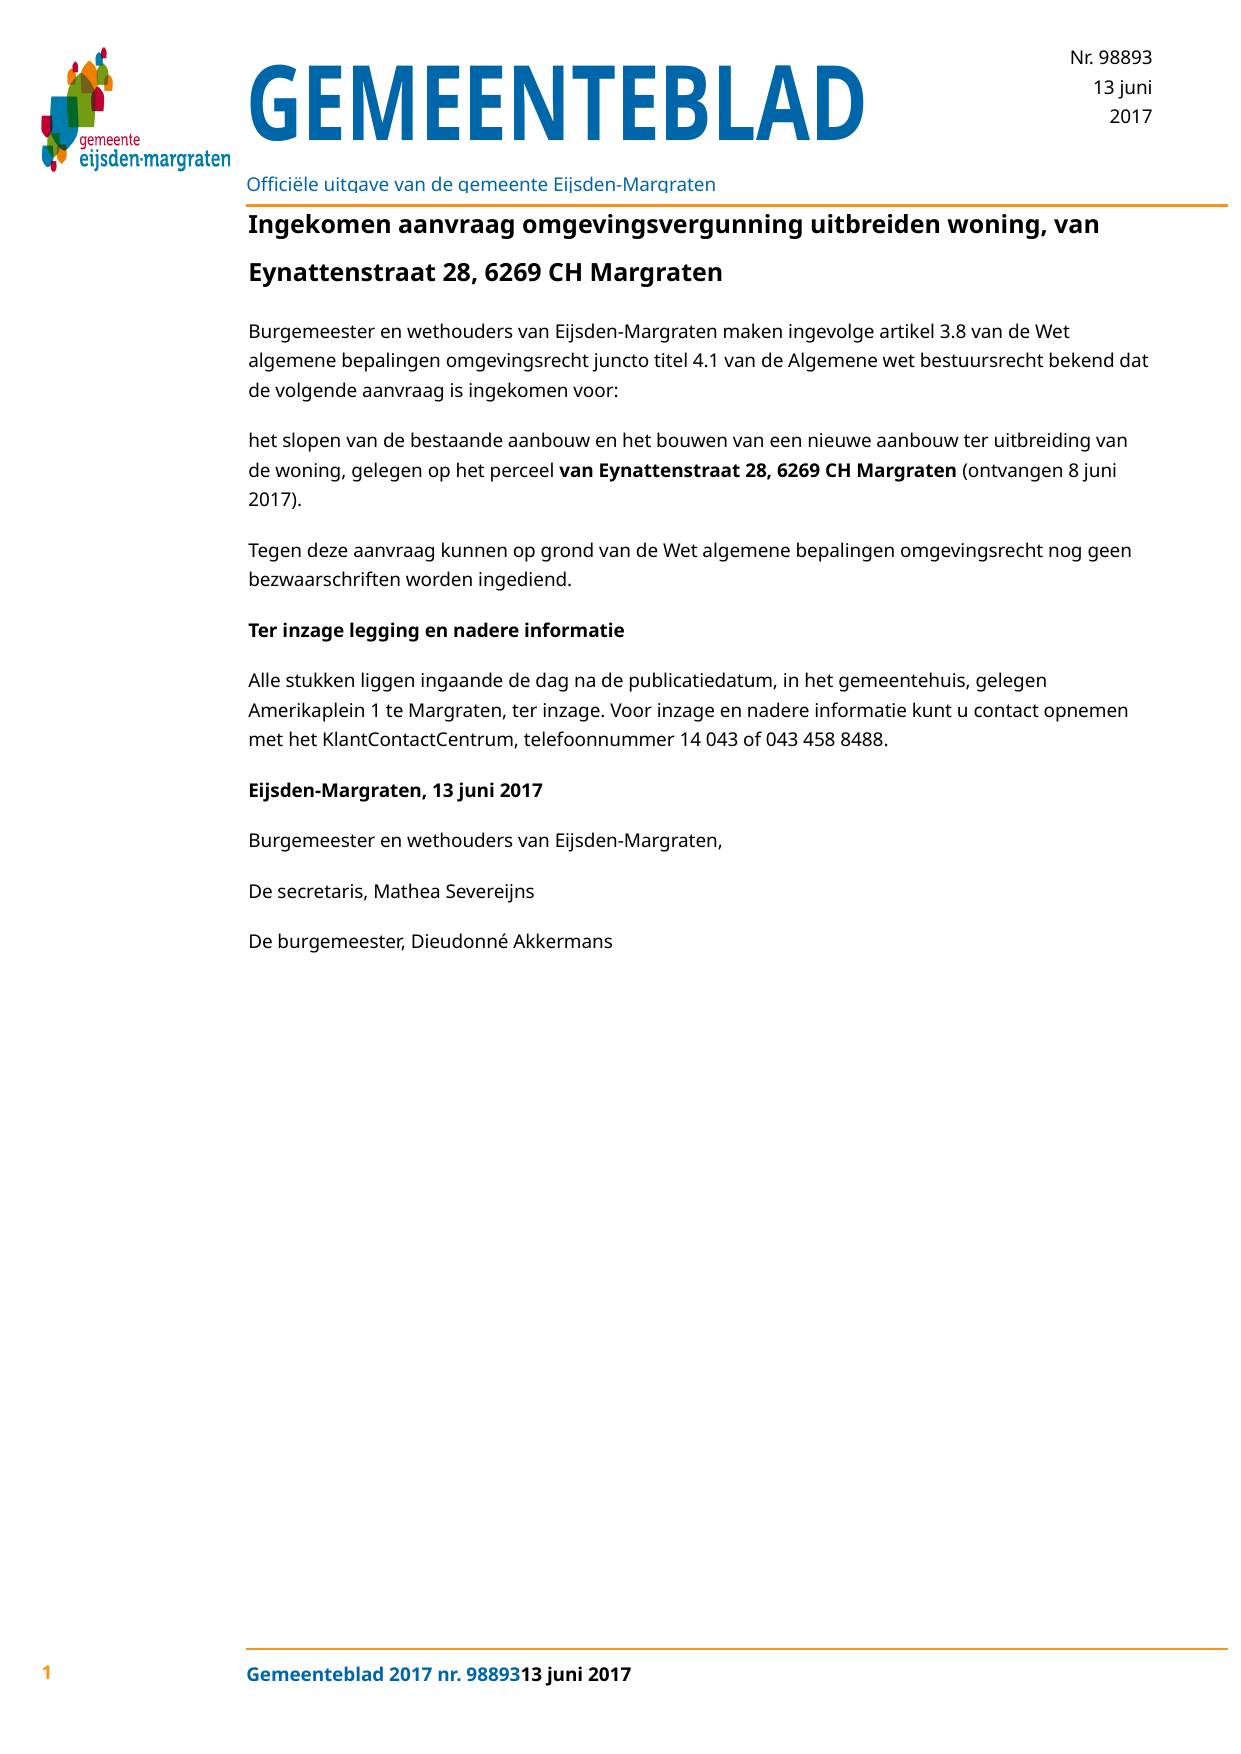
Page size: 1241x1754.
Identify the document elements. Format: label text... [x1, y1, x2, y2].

text Ingekomen aanvraag omgevingsvergunning uitbreiden woning, van Eynattenstraat 28, 6269 CH Margraten [248, 207, 1152, 288]
text Alle stukken liggen ingaande de dag na de publicatiedatum, in het gemeentehuis, gelegen Amerikaplein 1 te Margraten, ter inzage. Voor inzage en nadere informatie kunt u contact opnemen met het KlantContactCentrum, telefoonnummer 14 043 of 043 458 8488. [248, 667, 1152, 752]
text Burgemeester en wethouders van Eijsden-Margraten, [248, 827, 1152, 853]
text De secretaris, Mathea Severeijns [248, 878, 1152, 904]
text Ter inzage legging en nadere informatie [248, 617, 1152, 643]
text Tegen deze aanvraag kunnen op grond van de Wet algemene bepalingen omgevingsrecht nog geen bezwaarschriften worden ingediend. [248, 537, 1152, 592]
text Eijsden-Margraten, 13 juni 2017 [248, 777, 1152, 803]
text De burgemeester, Dieudonné Akkermans [248, 928, 1152, 954]
picture [41, 47, 231, 172]
text Burgemeester en wethouders van Eijsden-Margraten maken ingevolge artikel 3.8 van de Wet algemene bepalingen omgevingsrecht juncto titel 4.1 van de Algemene wet bestuursrecht bekend dat de volgende aanvraag is ingekomen voor: [248, 318, 1152, 403]
text het slopen van de bestaande aanbouw en het bouwen van een nieuwe aanbouw ter uitbreiding van de woning, gelegen op het perceel van Eynattenstraat 28, 6269 CH Margraten (ontvangen 8 juni 2017). [248, 427, 1152, 512]
